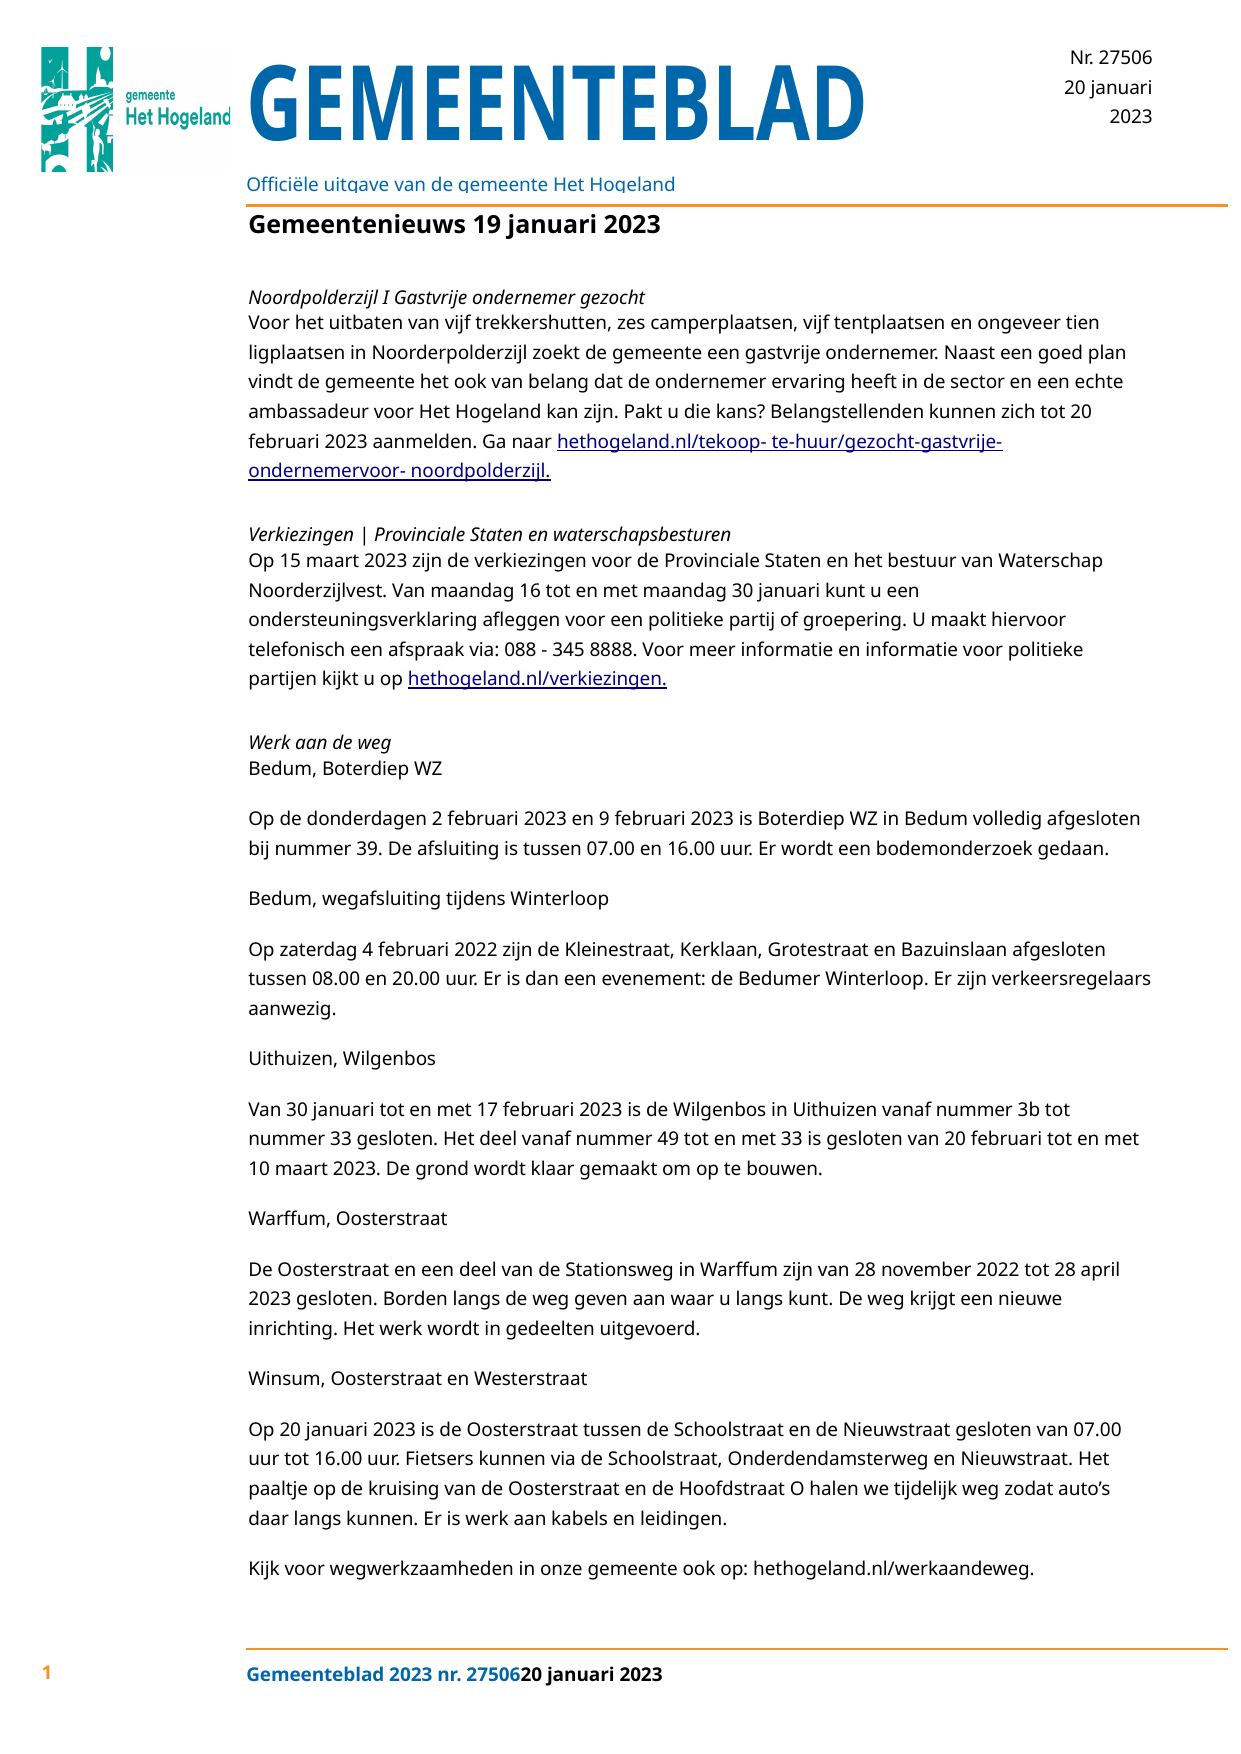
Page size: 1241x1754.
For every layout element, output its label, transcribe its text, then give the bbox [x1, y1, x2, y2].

text Verkiezingen | Provinciale Staten en waterschapsbesturen [248, 521, 1152, 547]
text Noordpolderzijl I Gastvrije ondernemer gezocht [248, 284, 1152, 309]
text Warffum, Oosterstraat [248, 1206, 1152, 1231]
text De Oosterstraat en een deel van de Stationsweg in Warffum zijn van 28 november 2022 tot 28 april 2023 gesloten. Borden langs de weg geven aan waar u langs kunt. De weg krijgt een nieuwe inrichting. Het werk wordt in gedeelten uitgevoerd. [248, 1256, 1152, 1341]
text Op 15 maart 2023 zijn de verkiezingen voor de Provinciale Staten en het bestuur van Waterschap Noorderzijlvest. Van maandag 16 tot en met maandag 30 januari kunt u een ondersteuningsverklaring afleggen voor een politieke partij of groepering. U maakt hiervoor telefonisch een afspraak via: 088 - 345 8888. Voor meer informatie en informatie voor politieke partijen kijkt u op hethogeland.nl/verkiezingen. [248, 547, 1152, 691]
text Op 20 januari 2023 is de Oosterstraat tussen de Schoolstraat en de Nieuwstraat gesloten van 07.00 uur tot 16.00 uur. Fietsers kunnen via de Schoolstraat, Onderdendamsterweg en Nieuwstraat. Het paaltje op de kruising van de Oosterstraat en de Hoofdstraat O halen we tijdelijk weg zodat auto’s daar langs kunnen. Er is werk aan kabels en leidingen. [248, 1416, 1152, 1531]
text Op de donderdagen 2 februari 2023 en 9 februari 2023 is Boterdiep WZ in Bedum volledig afgesloten bij nummer 39. De afsluiting is tussen 07.00 en 16.00 uur. Er wordt een bodemonderzoek gedaan. [248, 806, 1152, 861]
text Werk aan de weg [248, 729, 1152, 755]
text Winsum, Oosterstraat en Westerstraat [248, 1366, 1152, 1391]
picture [41, 47, 231, 172]
text Van 30 januari tot en met 17 februari 2023 is de Wilgenbos in Uithuizen vanaf nummer 3b tot nummer 33 gesloten. Het deel vanaf nummer 49 tot en met 33 is gesloten van 20 februari tot en met 10 maart 2023. De grond wordt klaar gemaakt om op te bouwen. [248, 1096, 1152, 1181]
text Voor het uitbaten van vijf trekkershutten, zes camperplaatsen, vijf tentplaatsen en ongeveer tien ligplaatsen in Noorderpolderzijl zoekt de gemeente een gastvrije ondernemer. Naast een goed plan vindt de gemeente het ook van belang dat de ondernemer ervaring heeft in de sector en een echte ambassadeur voor Het Hogeland kan zijn. Pakt u die kans? Belangstellenden kunnen zich tot 20 februari 2023 aanmelden. Ga naar hethogeland.nl/tekoop- te-huur/gezocht-gastvrije-ondernemervoor- noordpolderzijl. [248, 309, 1152, 483]
text Uithuizen, Wilgenbos [248, 1046, 1152, 1071]
text Bedum, wegafsluiting tijdens Winterloop [248, 886, 1152, 911]
text Op zaterdag 4 februari 2022 zijn de Kleinestraat, Kerklaan, Grotestraat en Bazuinslaan afgesloten tussen 08.00 en 20.00 uur. Er is dan een evenement: de Bedumer Winterloop. Er zijn verkeersregelaars aanwezig. [248, 936, 1152, 1021]
text Kijk voor wegwerkzaamheden in onze gemeente ook op: hethogeland.nl/werkaandeweg. [248, 1555, 1152, 1581]
text Gemeentenieuws 19 januari 2023 [248, 207, 1152, 241]
text Bedum, Boterdiep WZ [248, 755, 1152, 781]
